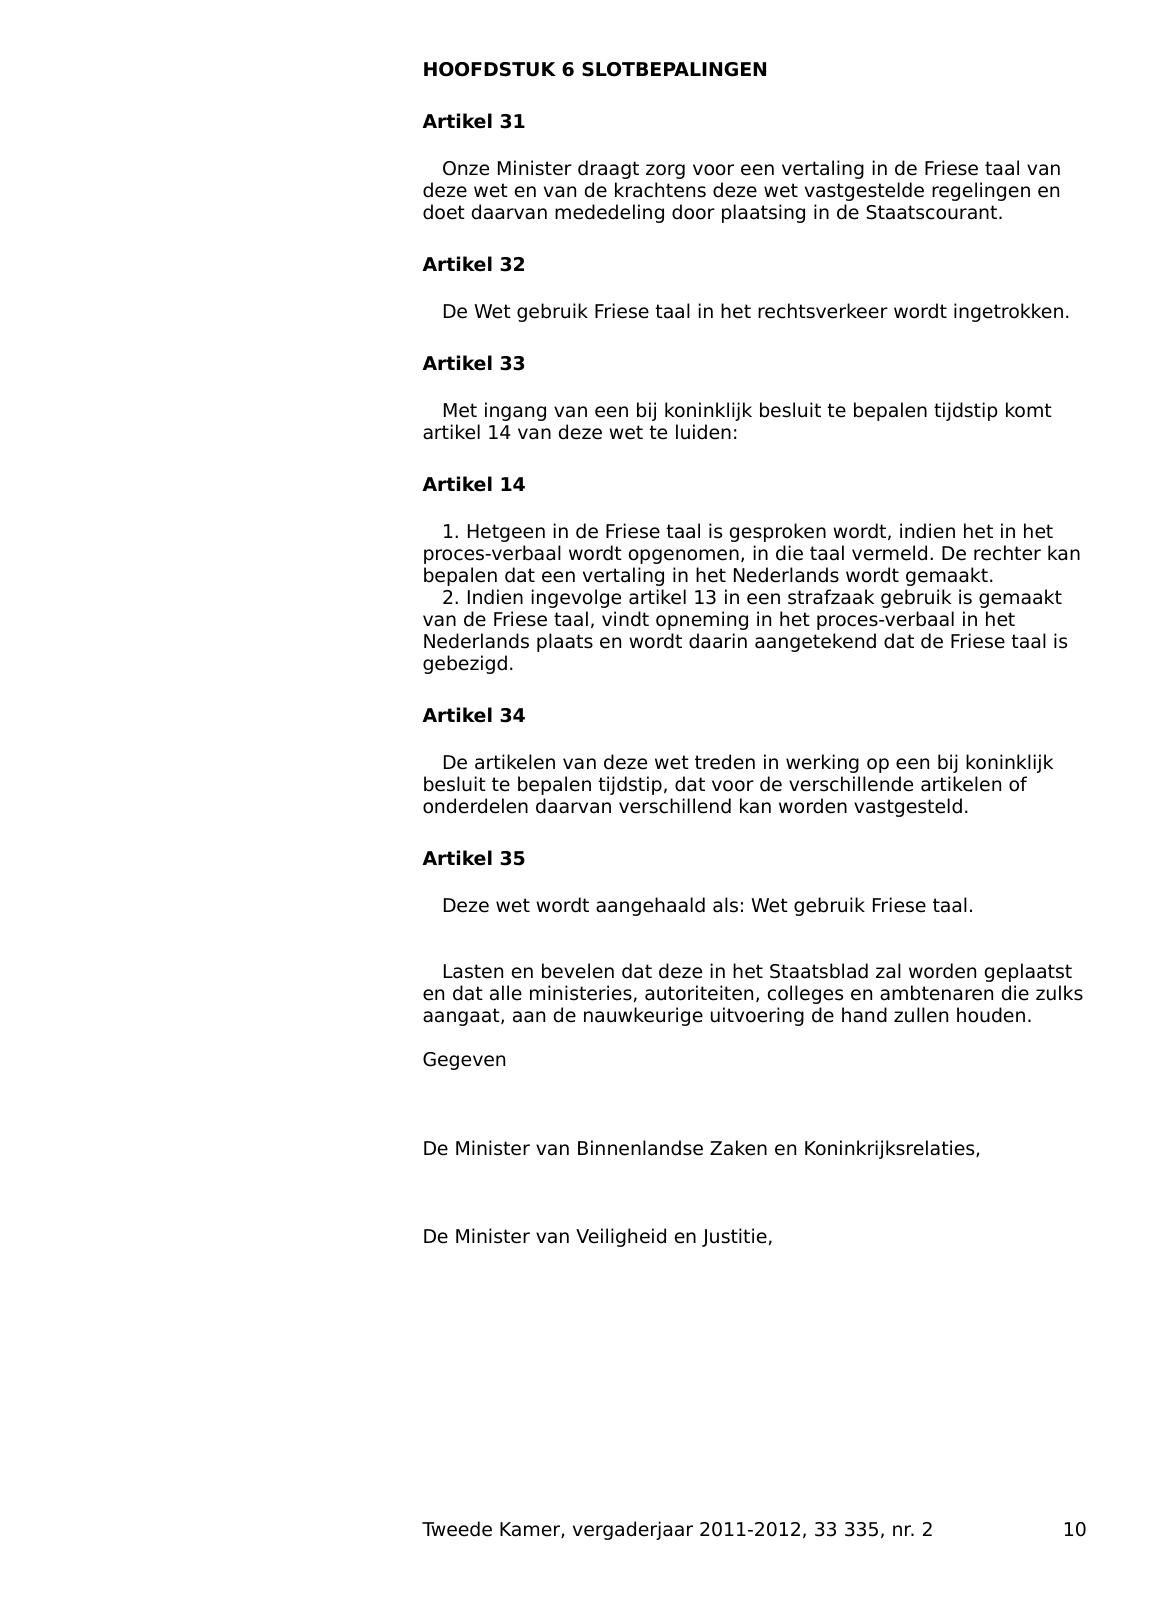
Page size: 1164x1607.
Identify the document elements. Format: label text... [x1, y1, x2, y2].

text Onze Minister draagt zorg voor een vertaling in de Friese taal van deze wet en van de krachtens deze wet vastgestelde regelingen en doet daarvan mededeling door plaatsing in de Staatscourant. [422, 158, 1087, 224]
subtitle Artikel 31 [422, 111, 1087, 133]
subtitle Artikel 34 [422, 705, 1087, 727]
text 1. Hetgeen in de Friese taal is gesproken wordt, indien het in het proces-verbaal wordt opgenomen, in die taal vermeld. De rechter kan bepalen dat een vertaling in het Nederlands wordt gemaakt. [422, 521, 1087, 587]
text Lasten en bevelen dat deze in het Staatsblad zal worden geplaatst en dat alle ministeries, autoriteiten, colleges en ambtenaren die zulks aangaat, aan de nauwkeurige uitvoering de hand zullen houden. [422, 961, 1087, 1027]
subtitle Artikel 33 [422, 353, 1087, 375]
subtitle Artikel 14 [422, 474, 1087, 496]
text Met ingang van een bij koninklijk besluit te bepalen tijdstip komt artikel 14 van deze wet te luiden: [422, 400, 1087, 444]
subtitle Artikel 35 [422, 848, 1087, 869]
text Deze wet wordt aangehaald als: Wet gebruik Friese taal. [422, 894, 1087, 917]
text De artikelen van deze wet treden in werking op een bij koninklijk besluit te bepalen tijdstip, dat voor de verschillende artikelen of onderdelen daarvan verschillend kan worden vastgesteld. [422, 752, 1087, 818]
text De Wet gebruik Friese taal in het rechtsverkeer wordt ingetrokken. [422, 301, 1087, 323]
subtitle Artikel 32 [422, 254, 1087, 276]
text 2. Indien ingevolge artikel 13 in een strafzaak gebruik is gemaakt van de Friese taal, vindt opneming in het proces-verbaal in het Nederlands plaats en wordt daarin aangetekend dat de Friese taal is gebezigd. [422, 587, 1087, 675]
text De Minister van Binnenlandse Zaken en Koninkrijksrelaties, [422, 1138, 1087, 1159]
text De Minister van Veiligheid en Justitie, [422, 1226, 1087, 1248]
text Gegeven [422, 1049, 1087, 1071]
subtitle HOOFDSTUK 6 SLOTBEPALINGEN [422, 59, 1087, 81]
